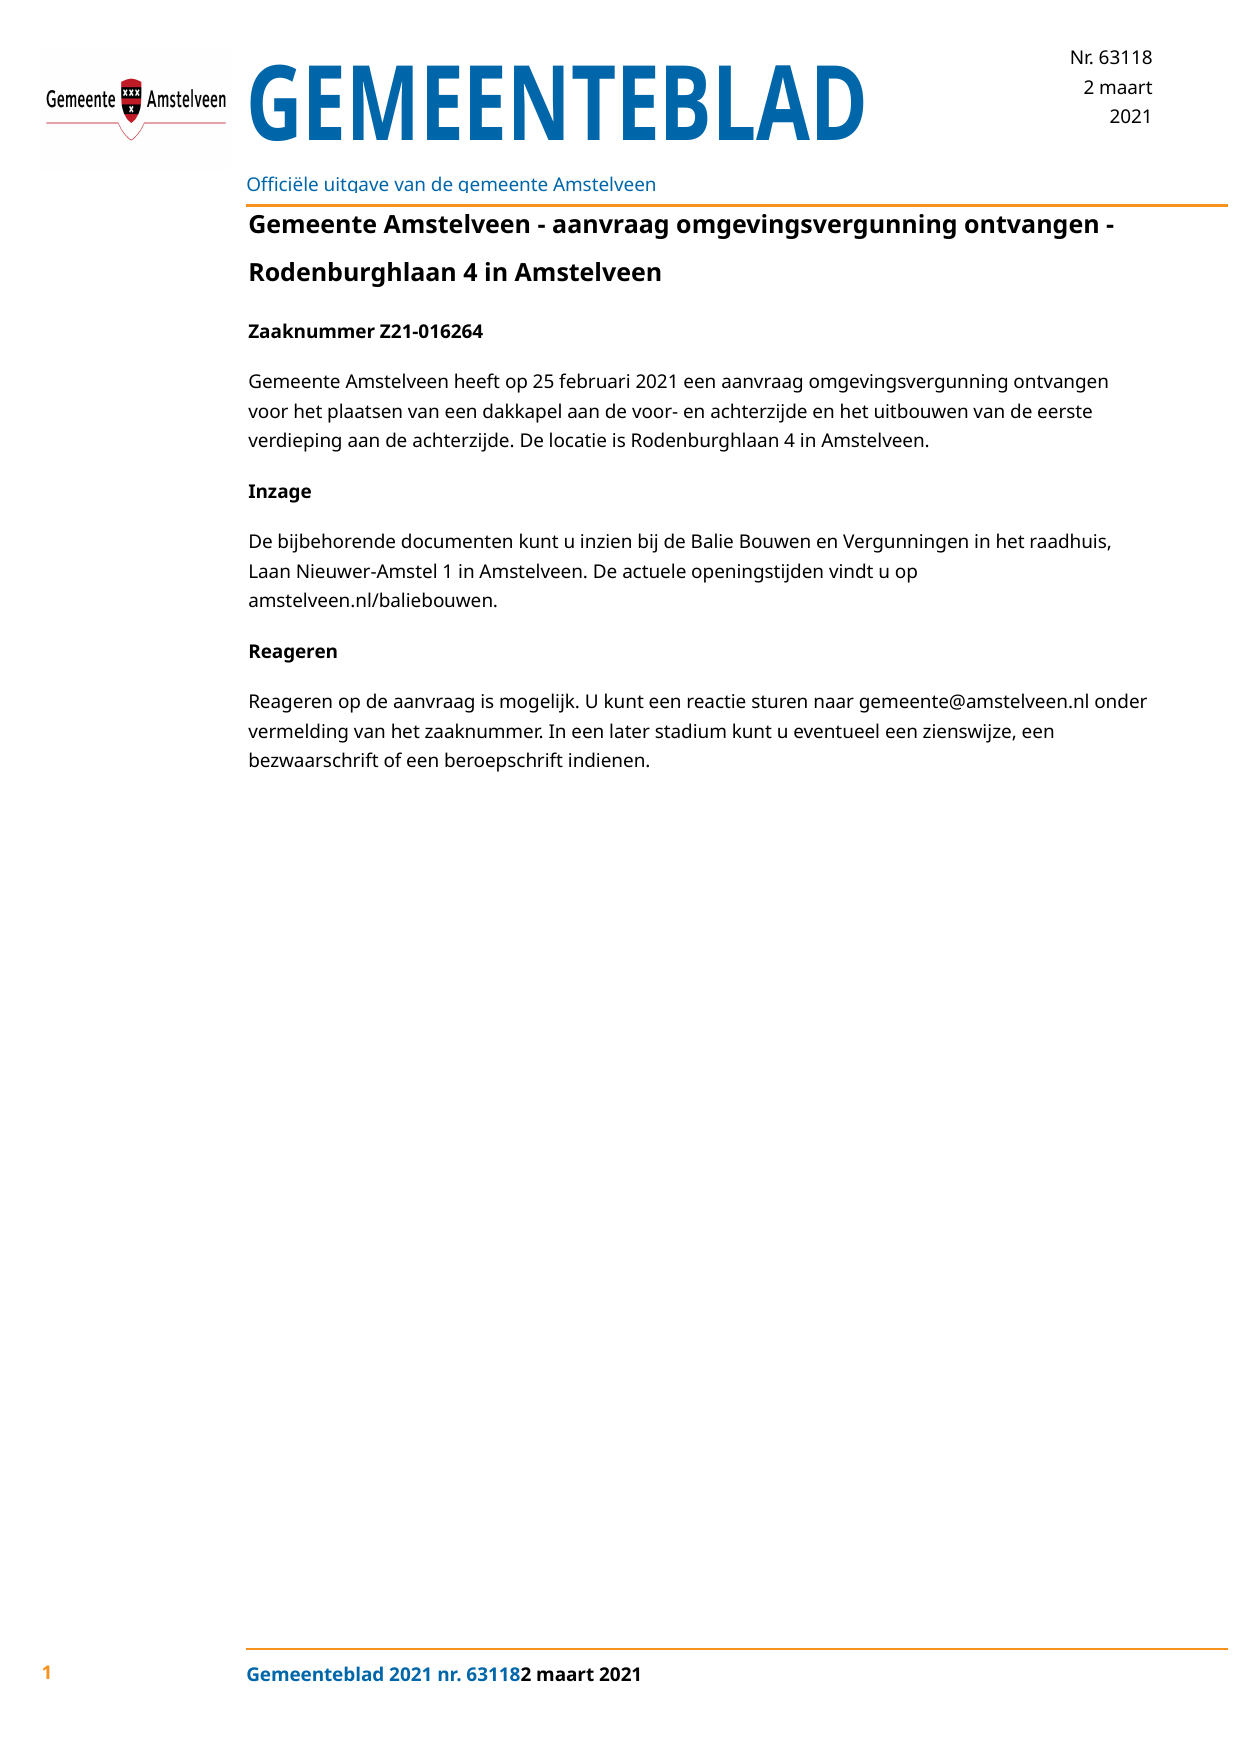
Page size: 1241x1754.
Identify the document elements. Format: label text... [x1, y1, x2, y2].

text Inzage [248, 478, 1152, 504]
text De bijbehorende documenten kunt u inzien bij de Balie Bouwen en Vergunningen in het raadhuis, Laan Nieuwer-Amstel 1 in Amstelveen. De actuele openingstijden vindt u op amstelveen.nl/baliebouwen. [248, 528, 1152, 613]
text Gemeente Amstelveen heeft op 25 februari 2021 een aanvraag omgevingsvergunning ontvangen voor het plaatsen van een dakkapel aan de voor- en achterzijde en het uitbouwen van de eerste verdieping aan de achterzijde. De locatie is Rodenburghlaan 4 in Amstelveen. [248, 368, 1152, 453]
text Reageren op de aanvraag is mogelijk. U kunt een reactie sturen naar gemeente@amstelveen.nl onder vermelding van het zaaknummer. In een later stadium kunt u eventueel een zienswijze, een bezwaarschrift of een beroepschrift indienen. [248, 688, 1152, 773]
picture [41, 47, 231, 172]
text Reageren [248, 638, 1152, 664]
text Zaaknummer Z21-016264 [248, 318, 1152, 344]
text Gemeente Amstelveen - aanvraag omgevingsvergunning ontvangen - Rodenburghlaan 4 in Amstelveen [248, 207, 1152, 288]
